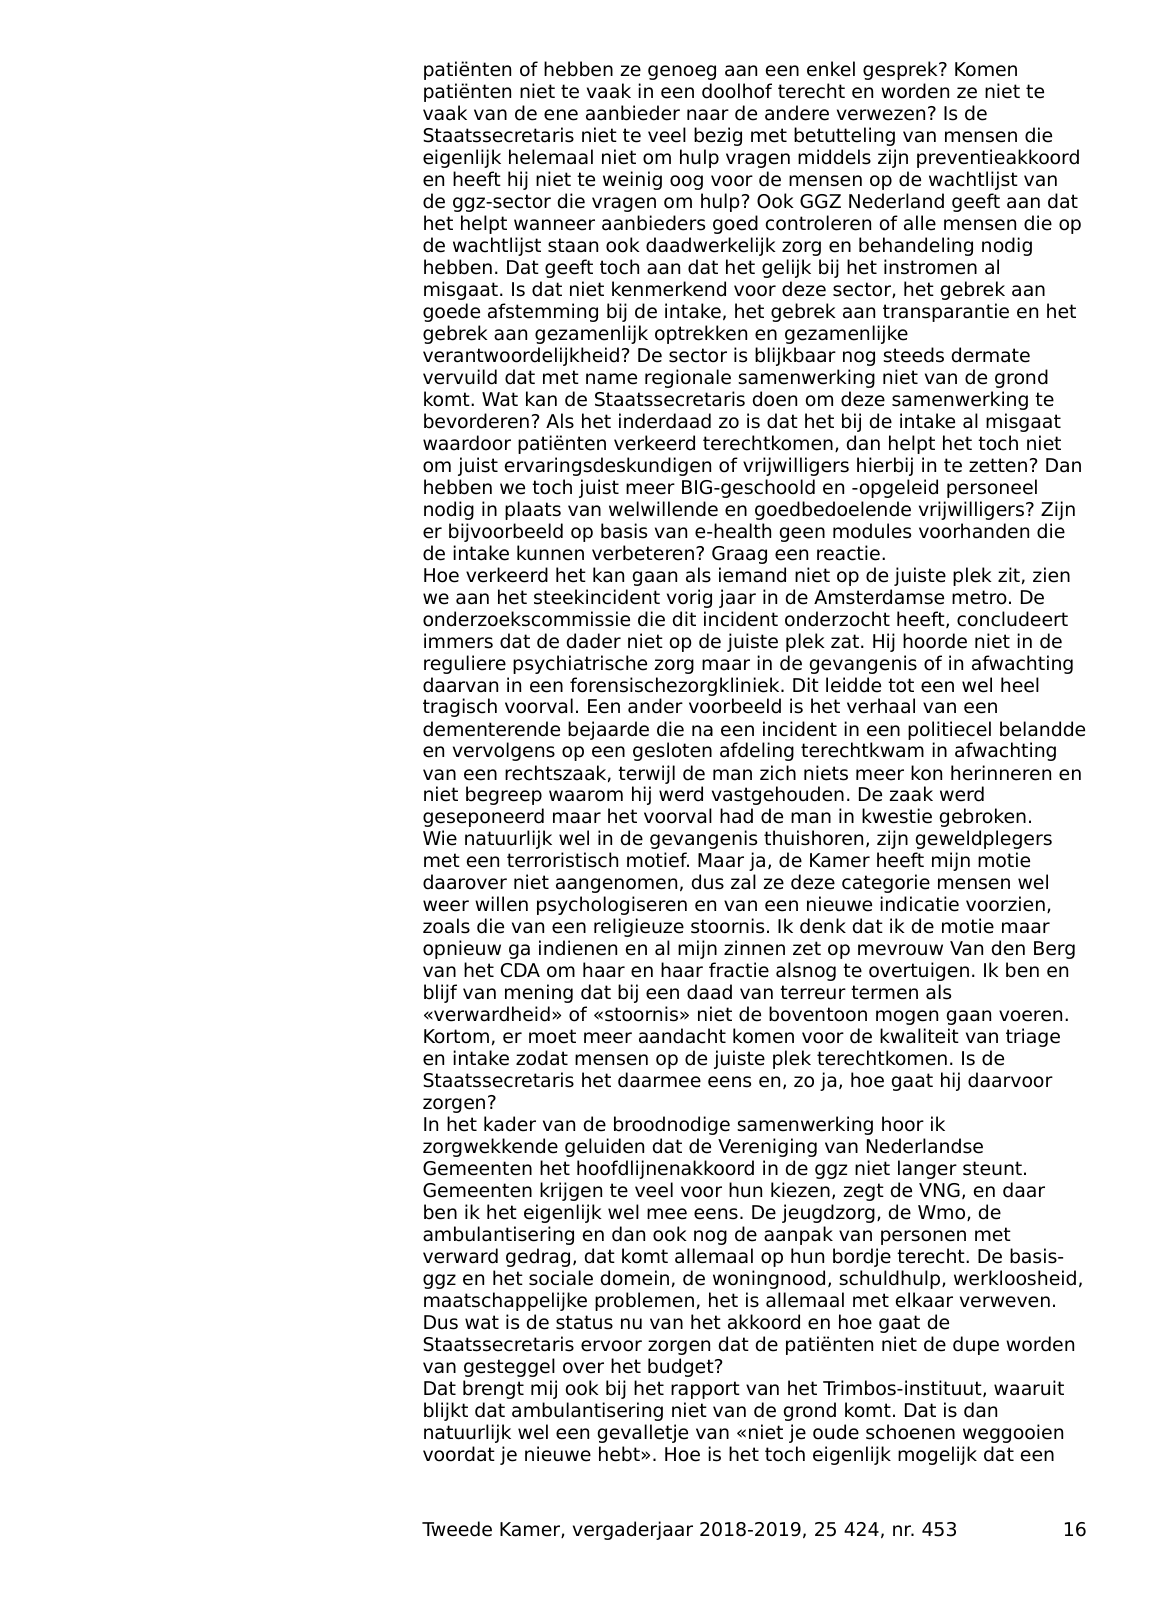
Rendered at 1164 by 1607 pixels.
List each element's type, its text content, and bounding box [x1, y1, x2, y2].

text Hoe verkeerd het kan gaan als iemand niet op de juiste plek zit, zien we aan het steekincident vorig jaar in de Amsterdamse metro. De onderzoekscommissie die dit incident onderzocht heeft, concludeert immers dat de dader niet op de juiste plek zat. Hij hoorde niet in de reguliere psychiatrische zorg maar in de gevangenis of in afwachting daarvan in een forensischezorgkliniek. Dit leidde tot een wel heel tragisch voorval. Een ander voorbeeld is het verhaal van een dementerende bejaarde die na een incident in een politiecel belandde en vervolgens op een gesloten afdeling terechtkwam in afwachting van een rechtszaak, terwijl de man zich niets meer kon herinneren en niet begreep waarom hij werd vastgehouden. De zaak werd geseponeerd maar het voorval had de man in kwestie gebroken. [422, 564, 1087, 828]
text Wie natuurlijk wel in de gevangenis thuishoren, zijn geweldplegers met een terroristisch motief. Maar ja, de Kamer heeft mijn motie daarover niet aangenomen, dus zal ze deze categorie mensen wel weer willen psychologiseren en van een nieuwe indicatie voorzien, zoals die van een religieuze stoornis. Ik denk dat ik de motie maar opnieuw ga indienen en al mijn zinnen zet op mevrouw Van den Berg van het CDA om haar en haar fractie alsnog te overtuigen. Ik ben en blijf van mening dat bij een daad van terreur termen als «verwardheid» of «stoornis» niet de boventoon mogen gaan voeren. Kortom, er moet meer aandacht komen voor de kwaliteit van triage en intake zodat mensen op de juiste plek terechtkomen. Is de Staatssecretaris het daarmee eens en, zo ja, hoe gaat hij daarvoor zorgen? [422, 828, 1087, 1114]
text patiënten of hebben ze genoeg aan een enkel gesprek? Komen patiënten niet te vaak in een doolhof terecht en worden ze niet te vaak van de ene aanbieder naar de andere verwezen? Is de Staatssecretaris niet te veel bezig met betutteling van mensen die eigenlijk helemaal niet om hulp vragen middels zijn preventieakkoord en heeft hij niet te weinig oog voor de mensen op de wachtlijst van de ggz-sector die vragen om hulp? Ook GGZ Nederland geeft aan dat het helpt wanneer aanbieders goed controleren of alle mensen die op de wachtlijst staan ook daadwerkelijk zorg en behandeling nodig hebben. Dat geeft toch aan dat het gelijk bij het instromen al misgaat. Is dat niet kenmerkend voor deze sector, het gebrek aan goede afstemming bij de intake, het gebrek aan transparantie en het gebrek aan gezamenlijk optrekken en gezamenlijke verantwoordelijkheid? De sector is blijkbaar nog steeds dermate vervuild dat met name regionale samenwerking niet van de grond komt. Wat kan de Staatssecretaris doen om deze samenwerking te bevorderen? Als het inderdaad zo is dat het bij de intake al misgaat waardoor patiënten verkeerd terechtkomen, dan helpt het toch niet om juist ervaringsdeskundigen of vrijwilligers hierbij in te zetten? Dan hebben we toch juist meer BIG-geschoold en -opgeleid personeel nodig in plaats van welwillende en goedbedoelende vrijwilligers? Zijn er bijvoorbeeld op basis van e-health geen modules voorhanden die de intake kunnen verbeteren? Graag een reactie. [422, 59, 1087, 564]
text Dat brengt mij ook bij het rapport van het Trimbos-instituut, waaruit blijkt dat ambulantisering niet van de grond komt. Dat is dan natuurlijk wel een gevalletje van «niet je oude schoenen weggooien voordat je nieuwe hebt». Hoe is het toch eigenlijk mogelijk dat een [422, 1378, 1087, 1466]
text In het kader van de broodnodige samenwerking hoor ik zorgwekkende geluiden dat de Vereniging van Nederlandse Gemeenten het hoofdlijnenakkoord in de ggz niet langer steunt. Gemeenten krijgen te veel voor hun kiezen, zegt de VNG, en daar ben ik het eigenlijk wel mee eens. De jeugdzorg, de Wmo, de ambulantisering en dan ook nog de aanpak van personen met verward gedrag, dat komt allemaal op hun bordje terecht. De basis-ggz en het sociale domein, de woningnood, schuldhulp, werkloosheid, maatschappelijke problemen, het is allemaal met elkaar verweven. Dus wat is de status nu van het akkoord en hoe gaat de Staatssecretaris ervoor zorgen dat de patiënten niet de dupe worden van gesteggel over het budget? [422, 1114, 1087, 1378]
